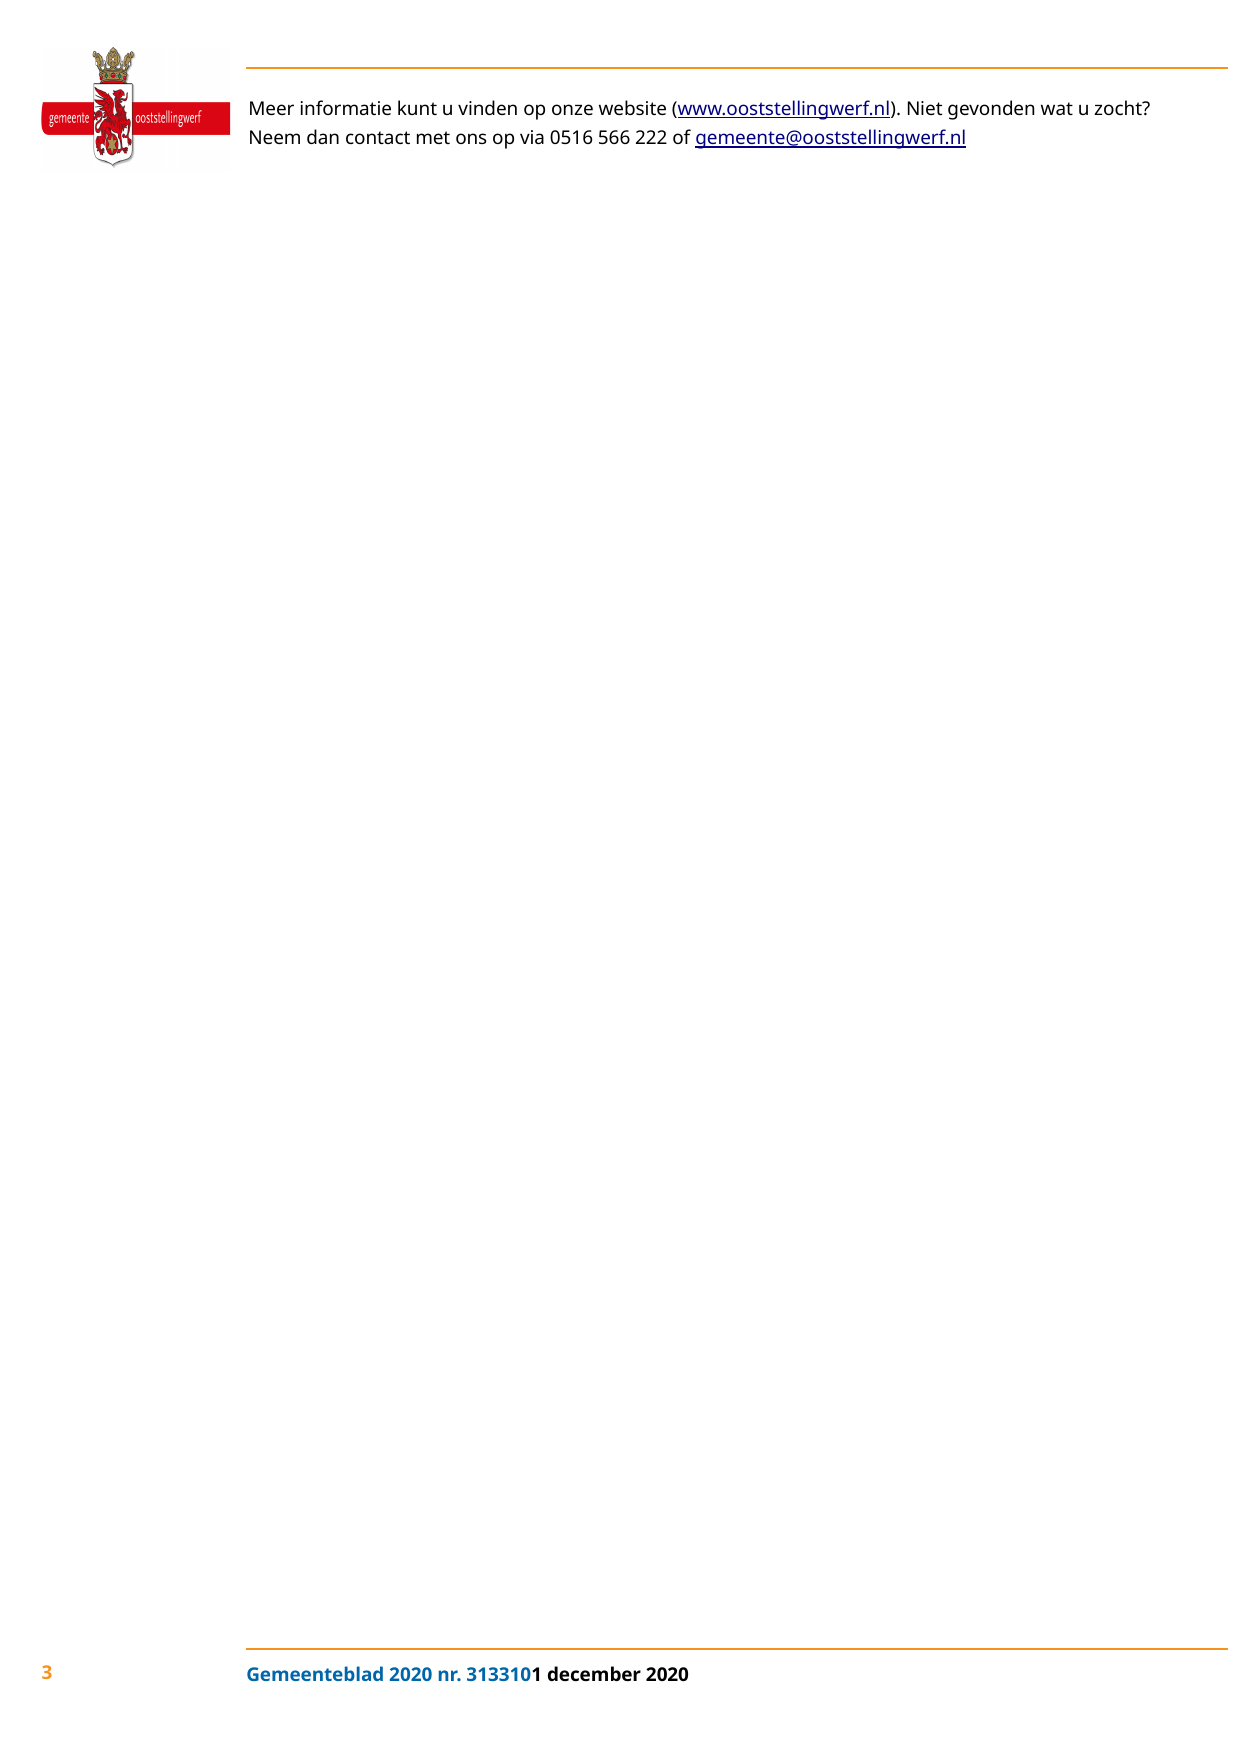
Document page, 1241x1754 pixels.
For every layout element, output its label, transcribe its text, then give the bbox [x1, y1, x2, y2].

text Meer informatie kunt u vinden op onze website (www.ooststellingwerf.nl). Niet gevonden wat u zocht? Neem dan contact met ons op via 0516 566 222 of gemeente@ooststellingwerf.nl [248, 95, 1152, 150]
picture [41, 47, 231, 172]
